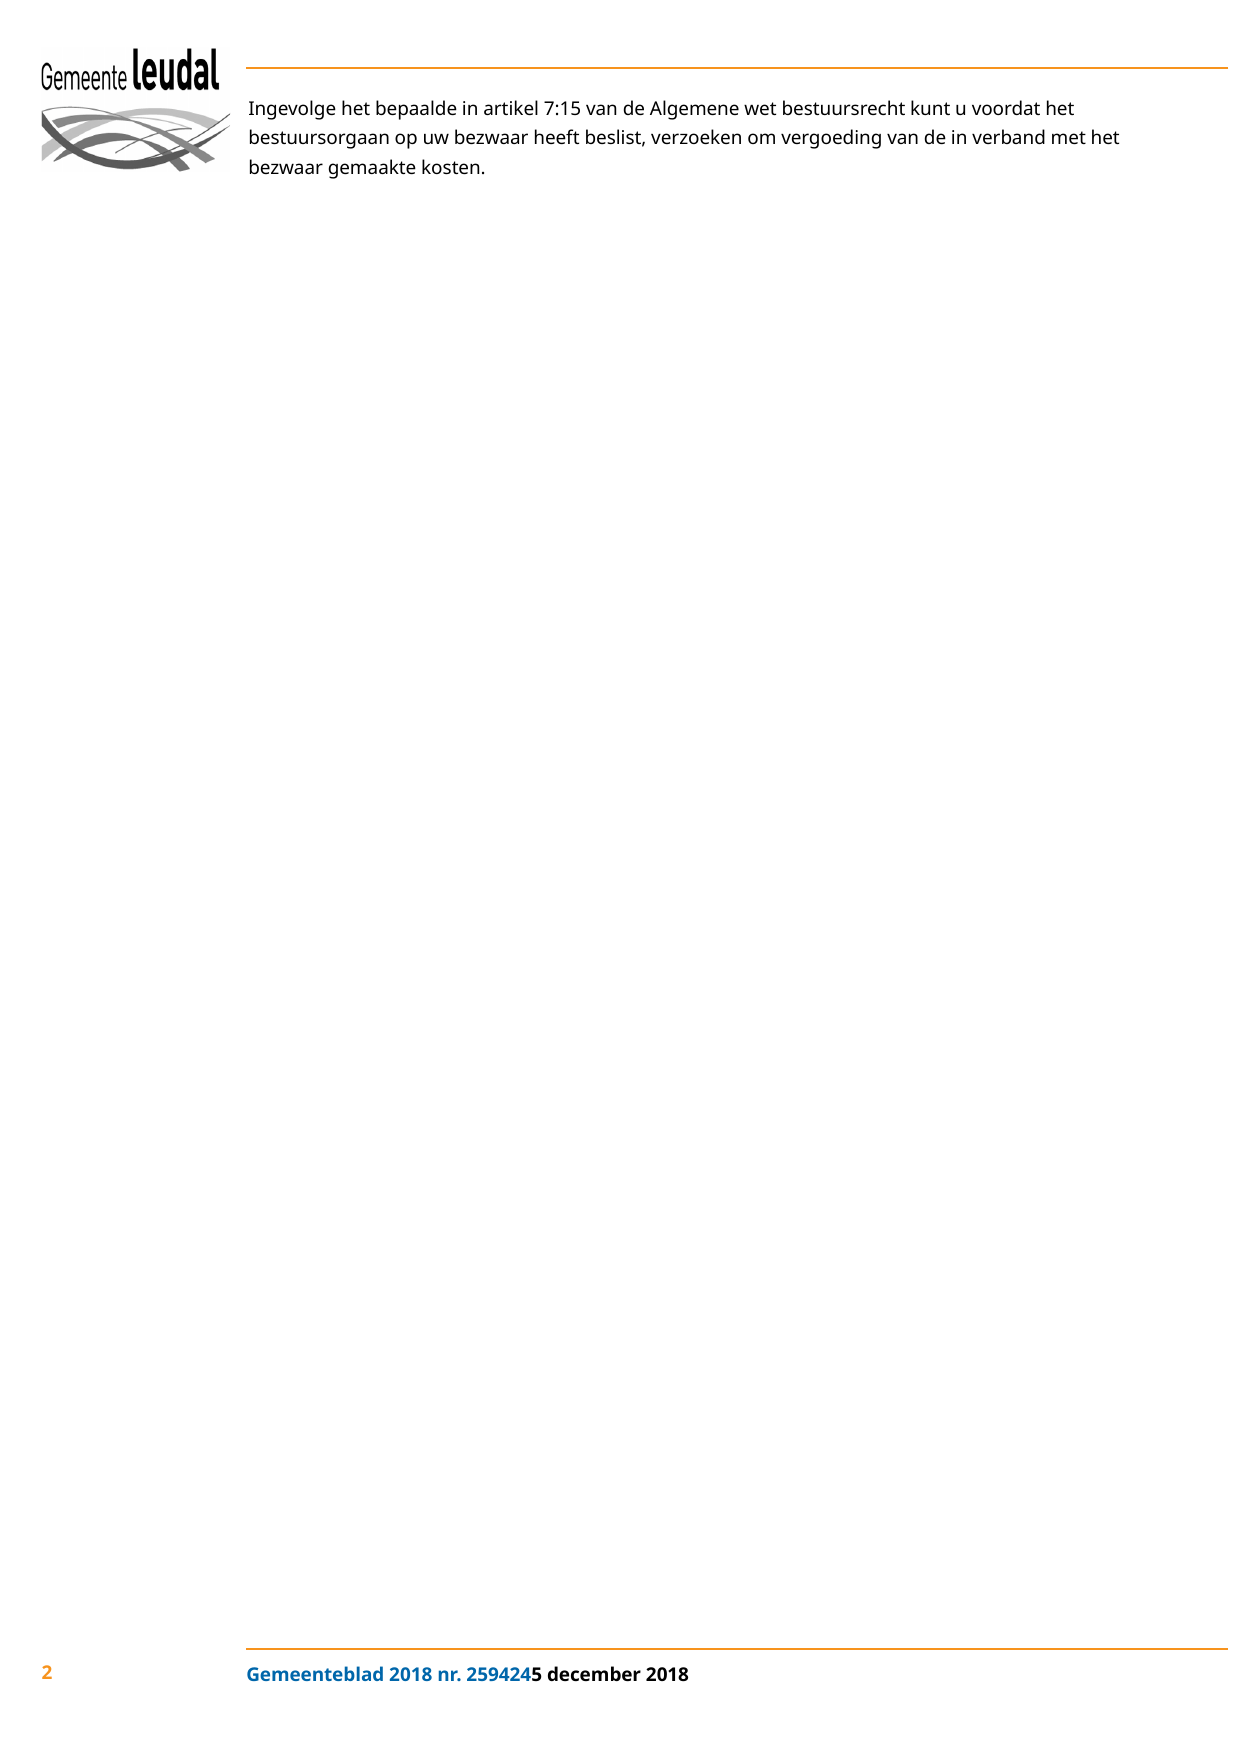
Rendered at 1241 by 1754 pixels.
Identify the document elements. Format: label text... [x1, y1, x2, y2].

text Ingevolge het bepaalde in artikel 7:15 van de Algemene wet bestuursrecht kunt u voordat het bestuursorgaan op uw bezwaar heeft beslist, verzoeken om vergoeding van de in verband met het bezwaar gemaakte kosten. [248, 95, 1152, 180]
picture [41, 47, 231, 172]
